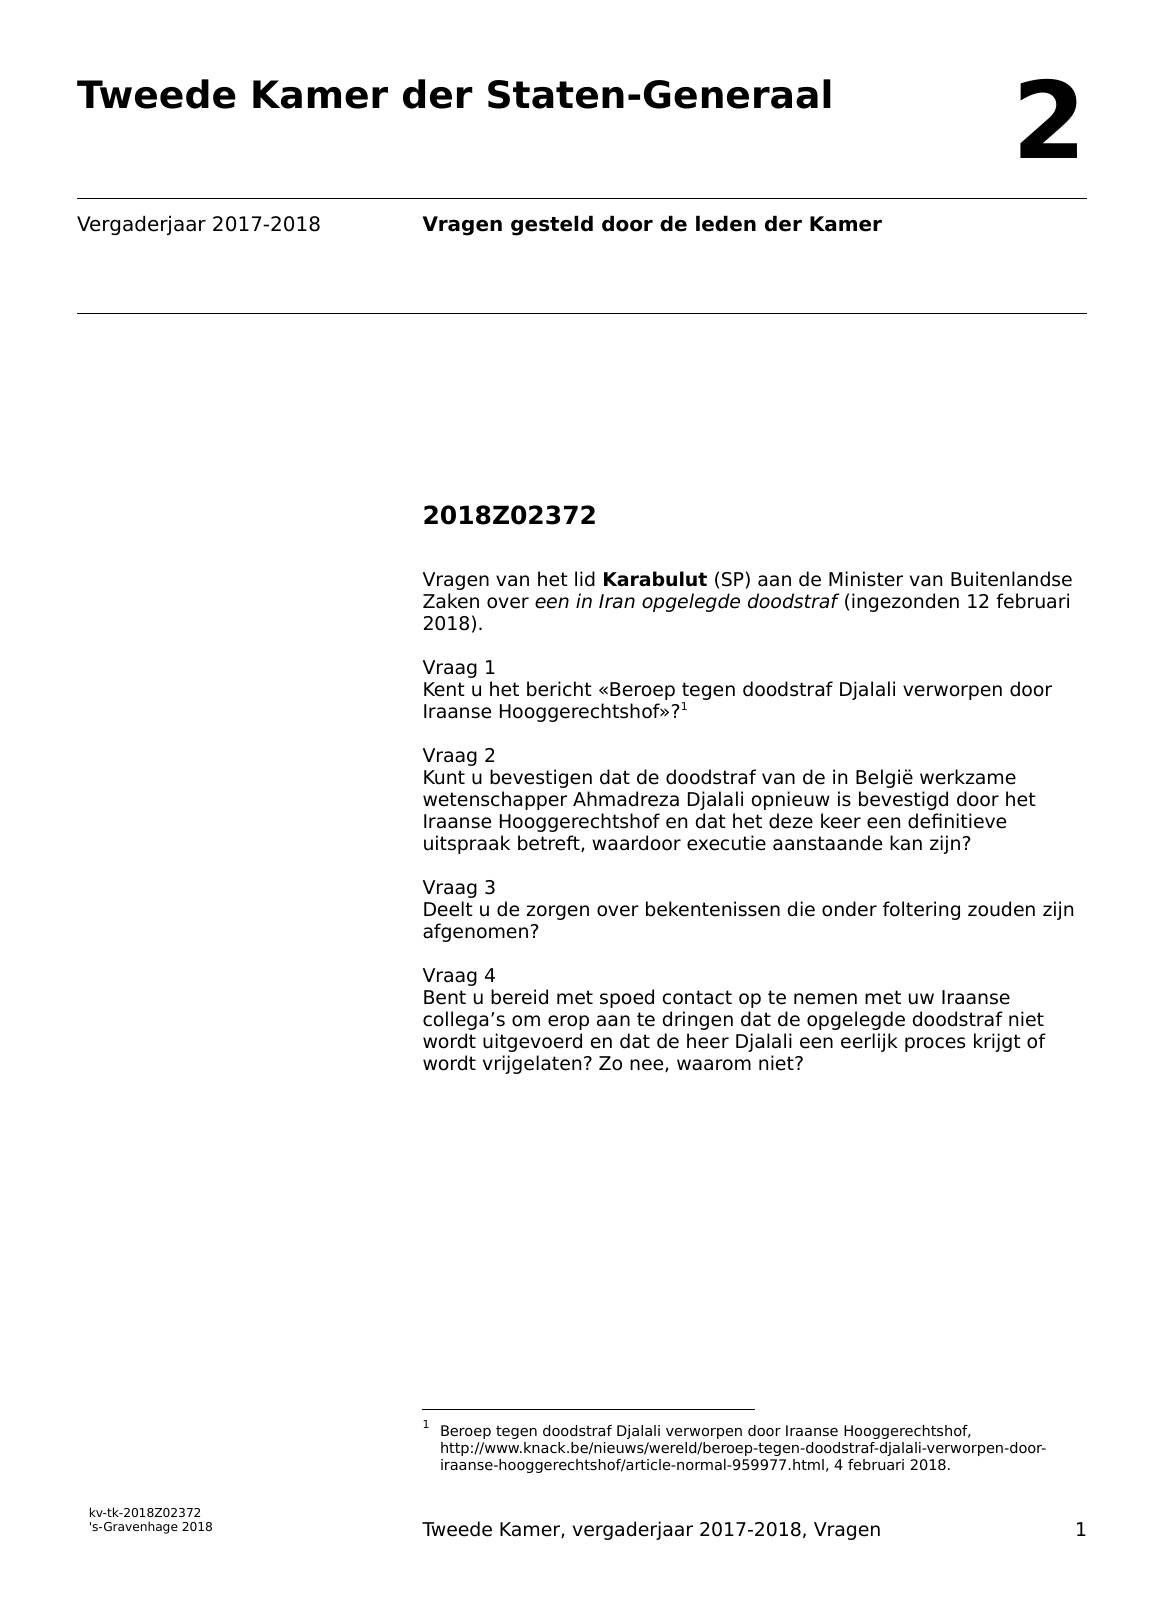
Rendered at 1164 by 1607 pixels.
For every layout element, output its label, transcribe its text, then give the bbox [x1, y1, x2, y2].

text Beroep tegen doodstraf Djalali verworpen door Iraanse Hooggerechtshof, http://www.knack.be/nieuws/wereld/beroep-tegen-doodstraf-djalali-verworpen-door-iraanse-hooggerechtshof/article-normal-959977.html, 4 februari 2018. [422, 1418, 1087, 1474]
text Vraag 2 [422, 745, 1087, 767]
text Kunt u bevestigen dat de doodstraf van de in België werkzame wetenschapper Ahmadreza Djalali opnieuw is bevestigd door het Iraanse Hooggerechtshof en dat het deze keer een definitieve uitspraak betreft, waardoor executie aanstaande kan zijn? [422, 767, 1087, 855]
text Deelt u de zorgen over bekentenissen die onder foltering zouden zijn afgenomen? [422, 899, 1087, 943]
text Kent u het bericht «Beroep tegen doodstraf Djalali verworpen door Iraanse Hooggerechtshof»? [422, 679, 1087, 723]
text Vraag 1 [422, 657, 1087, 679]
text Bent u bereid met spoed contact op te nemen met uw Iraanse collega’s om erop aan te dringen dat de opgelegde doodstraf niet wordt uitgevoerd en dat de heer Djalali een eerlijk proces krijgt of wordt vrijgelaten? Zo nee, waarom niet? [422, 987, 1087, 1075]
text Vragen van het lid Karabulut (SP) aan de Minister van Buitenlandse Zaken over een in Iran opgelegde doodstraf (ingezonden 12 februari 2018). [422, 569, 1087, 635]
table_cell Vergaderjaar 2017-2018 [77, 199, 422, 313]
text Vraag 3 [422, 877, 1087, 899]
text 2018Z02372 [422, 501, 1087, 531]
text kv-tk-2018Z02372 [88, 1506, 323, 1520]
table_header 2 [886, 59, 1087, 198]
table_header Tweede Kamer der Staten-Generaal [77, 59, 886, 198]
text Vraag 4 [422, 965, 1087, 987]
table_cell Vragen gesteld door de leden der Kamer [422, 199, 1087, 313]
text 's-Gravenhage 2018 [88, 1520, 323, 1534]
